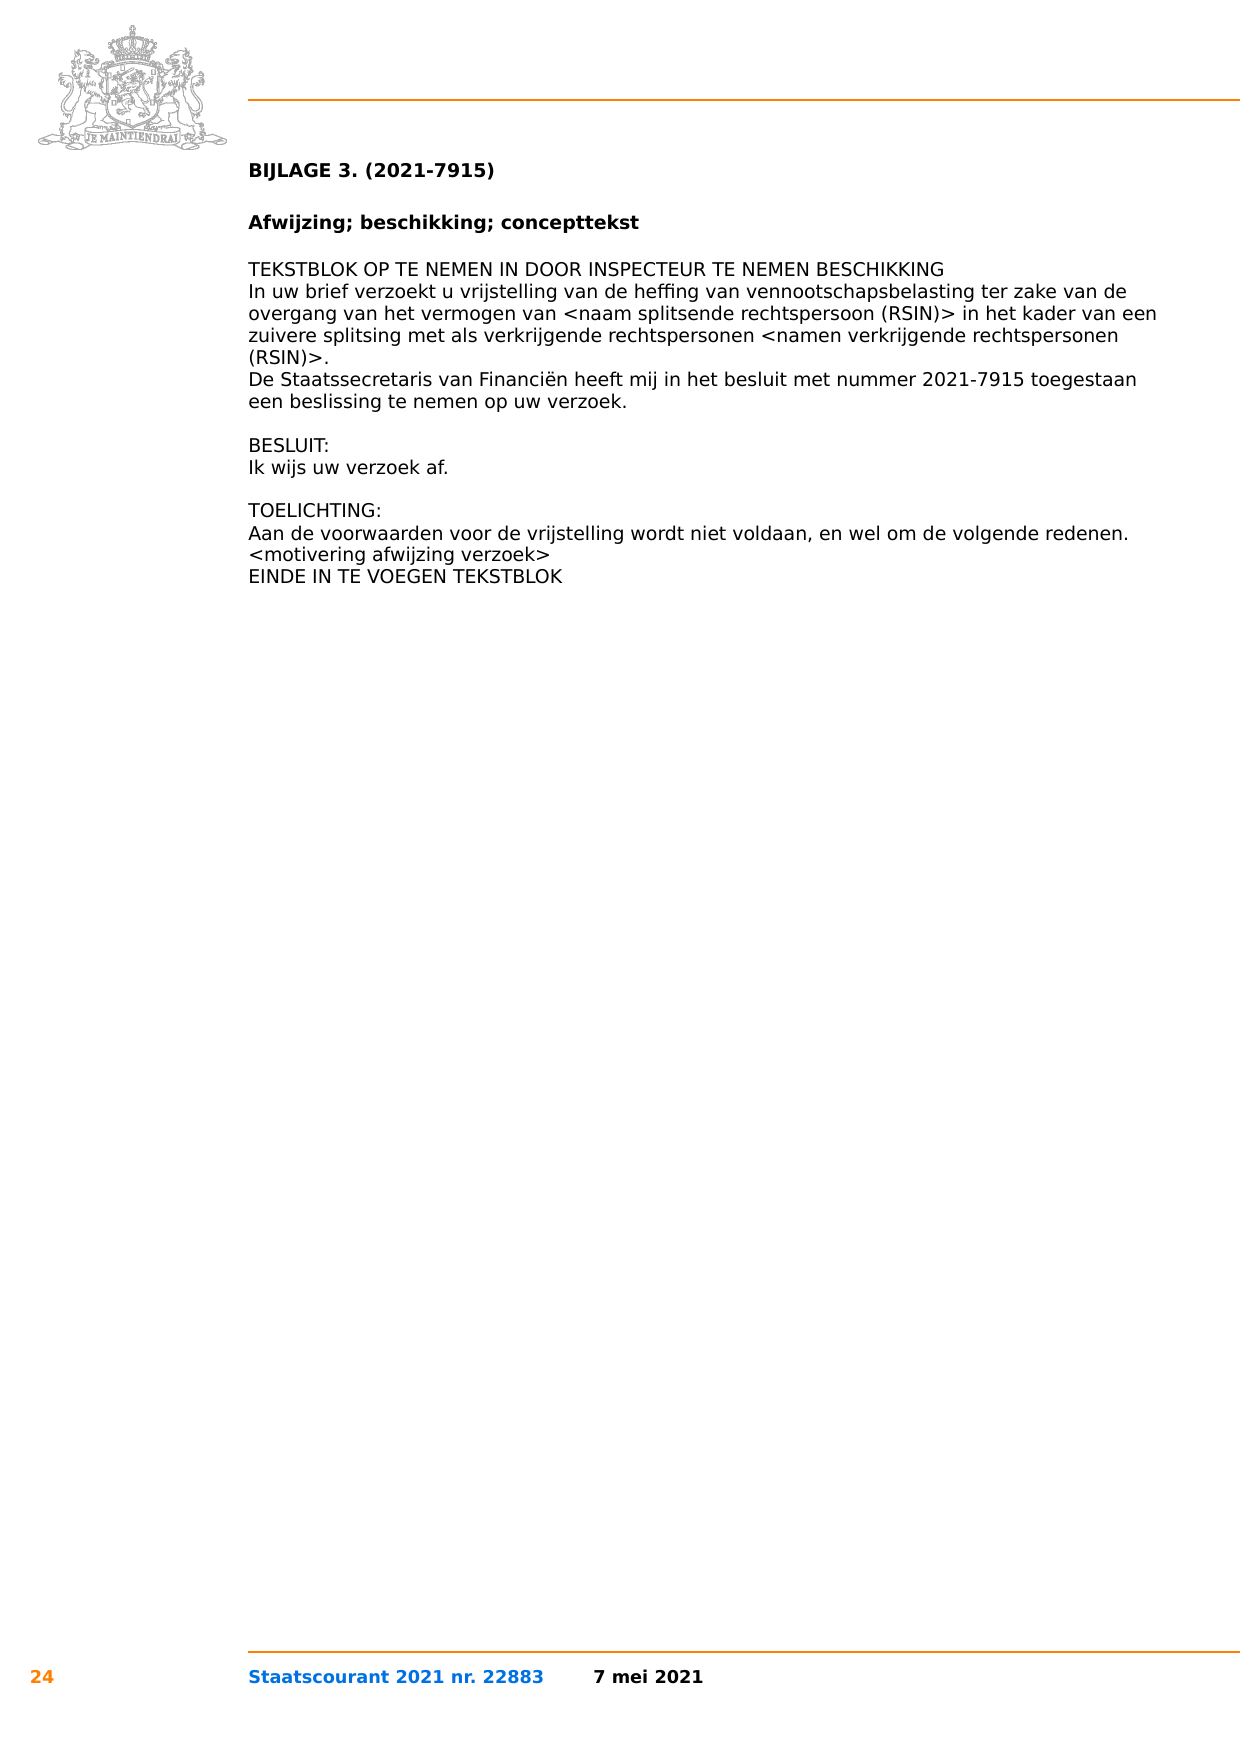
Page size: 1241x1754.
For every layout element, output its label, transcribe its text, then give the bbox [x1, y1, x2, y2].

subtitle BIJLAGE 3. (2021-7915) [248, 160, 1163, 182]
text Ik wijs uw verzoek af. [248, 457, 1163, 478]
text EINDE IN TE VOEGEN TEKSTBLOK [248, 566, 1163, 588]
subtitle Afwijzing; beschikking; concepttekst [248, 212, 1163, 234]
text BESLUIT: [248, 434, 1163, 457]
text Aan de voorwaarden voor de vrijstelling wordt niet voldaan, en wel om de volgende redenen. [248, 522, 1163, 544]
text TOELICHTING: [248, 500, 1163, 522]
text De Staatssecretaris van Financiën heeft mij in het besluit met nummer 2021-7915 toegestaan een beslissing te nemen op uw verzoek. [248, 369, 1163, 413]
picture [38, 25, 227, 150]
text <motivering afwijzing verzoek> [248, 544, 1163, 566]
text In uw brief verzoekt u vrijstelling van de heffing van vennootschapsbelasting ter zake van de overgang van het vermogen van <naam splitsende rechtspersoon (RSIN)> in het kader van een zuivere splitsing met als verkrijgende rechtspersonen <namen verkrijgende rechtspersonen (RSIN)>. [248, 281, 1163, 369]
text TEKSTBLOK OP TE NEMEN IN DOOR INSPECTEUR TE NEMEN BESCHIKKING [248, 259, 1163, 281]
